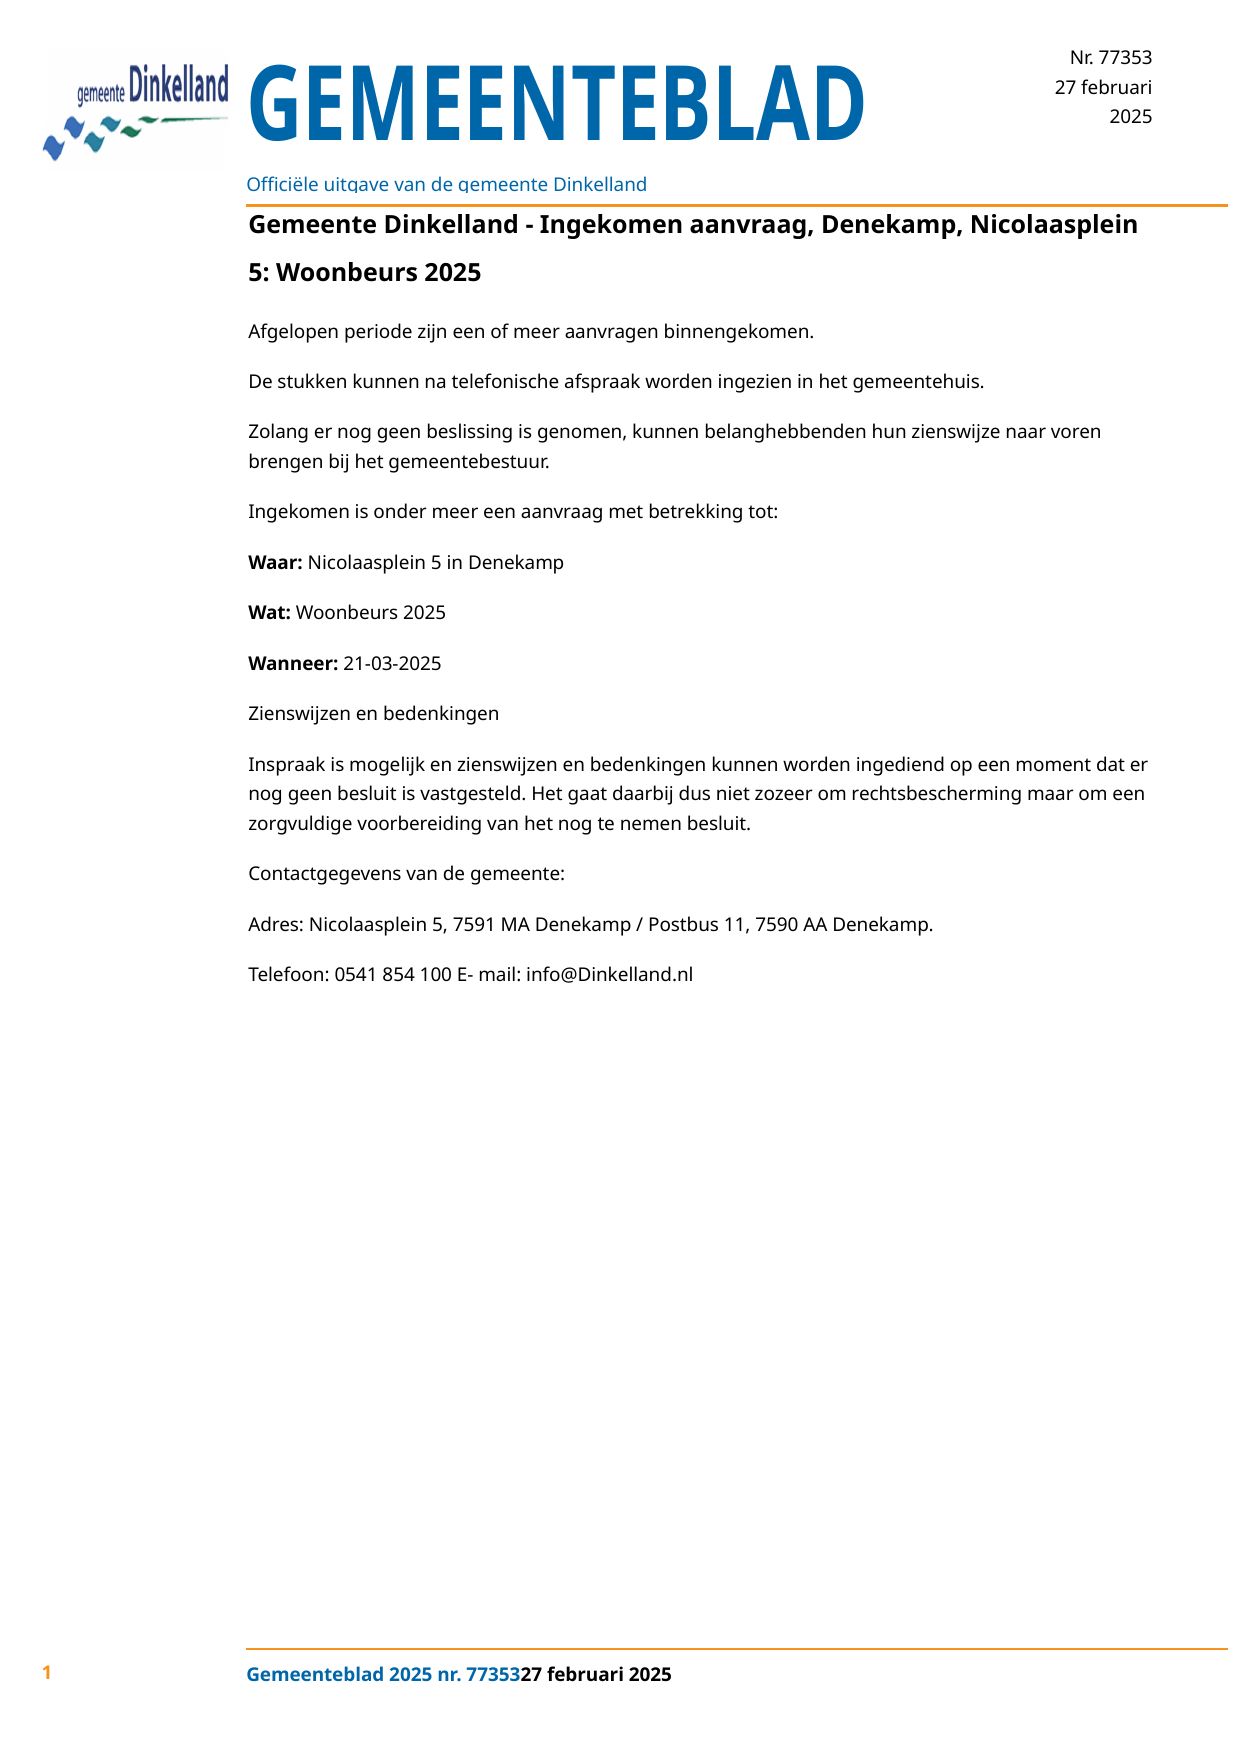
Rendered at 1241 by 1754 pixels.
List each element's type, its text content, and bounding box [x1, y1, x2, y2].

picture [41, 47, 231, 172]
text Inspraak is mogelijk en zienswijzen en bedenkingen kunnen worden ingediend op een moment dat er nog geen besluit is vastgesteld. Het gaat daarbij dus niet zozeer om rechtsbescherming maar om een zorgvuldige voorbereiding van het nog te nemen besluit. [248, 751, 1152, 836]
text Zolang er nog geen beslissing is genomen, kunnen belanghebbenden hun zienswijze naar voren brengen bij het gemeentebestuur. [248, 419, 1152, 474]
text De stukken kunnen na telefonische afspraak worden ingezien in het gemeentehuis. [248, 368, 1152, 394]
text Ingekomen is onder meer een aanvraag met betrekking tot: [248, 499, 1152, 524]
text Contactgegevens van de gemeente: [248, 860, 1152, 886]
text Wat: Woonbeurs 2025 [248, 599, 1152, 625]
text Gemeente Dinkelland - Ingekomen aanvraag, Denekamp, Nicolaasplein 5: Woonbeurs 2025 [248, 207, 1152, 288]
text Zienswijzen en bedenkingen [248, 700, 1152, 726]
text Waar: Nicolaasplein 5 in Denekamp [248, 549, 1152, 575]
text Afgelopen periode zijn een of meer aanvragen binnengekomen. [248, 318, 1152, 344]
text Telefoon: 0541 854 100 E- mail: info@Dinkelland.nl [248, 961, 1152, 987]
text Adres: Nicolaasplein 5, 7591 MA Denekamp / Postbus 11, 7590 AA Denekamp. [248, 911, 1152, 937]
text Wanneer: 21-03-2025 [248, 650, 1152, 676]
